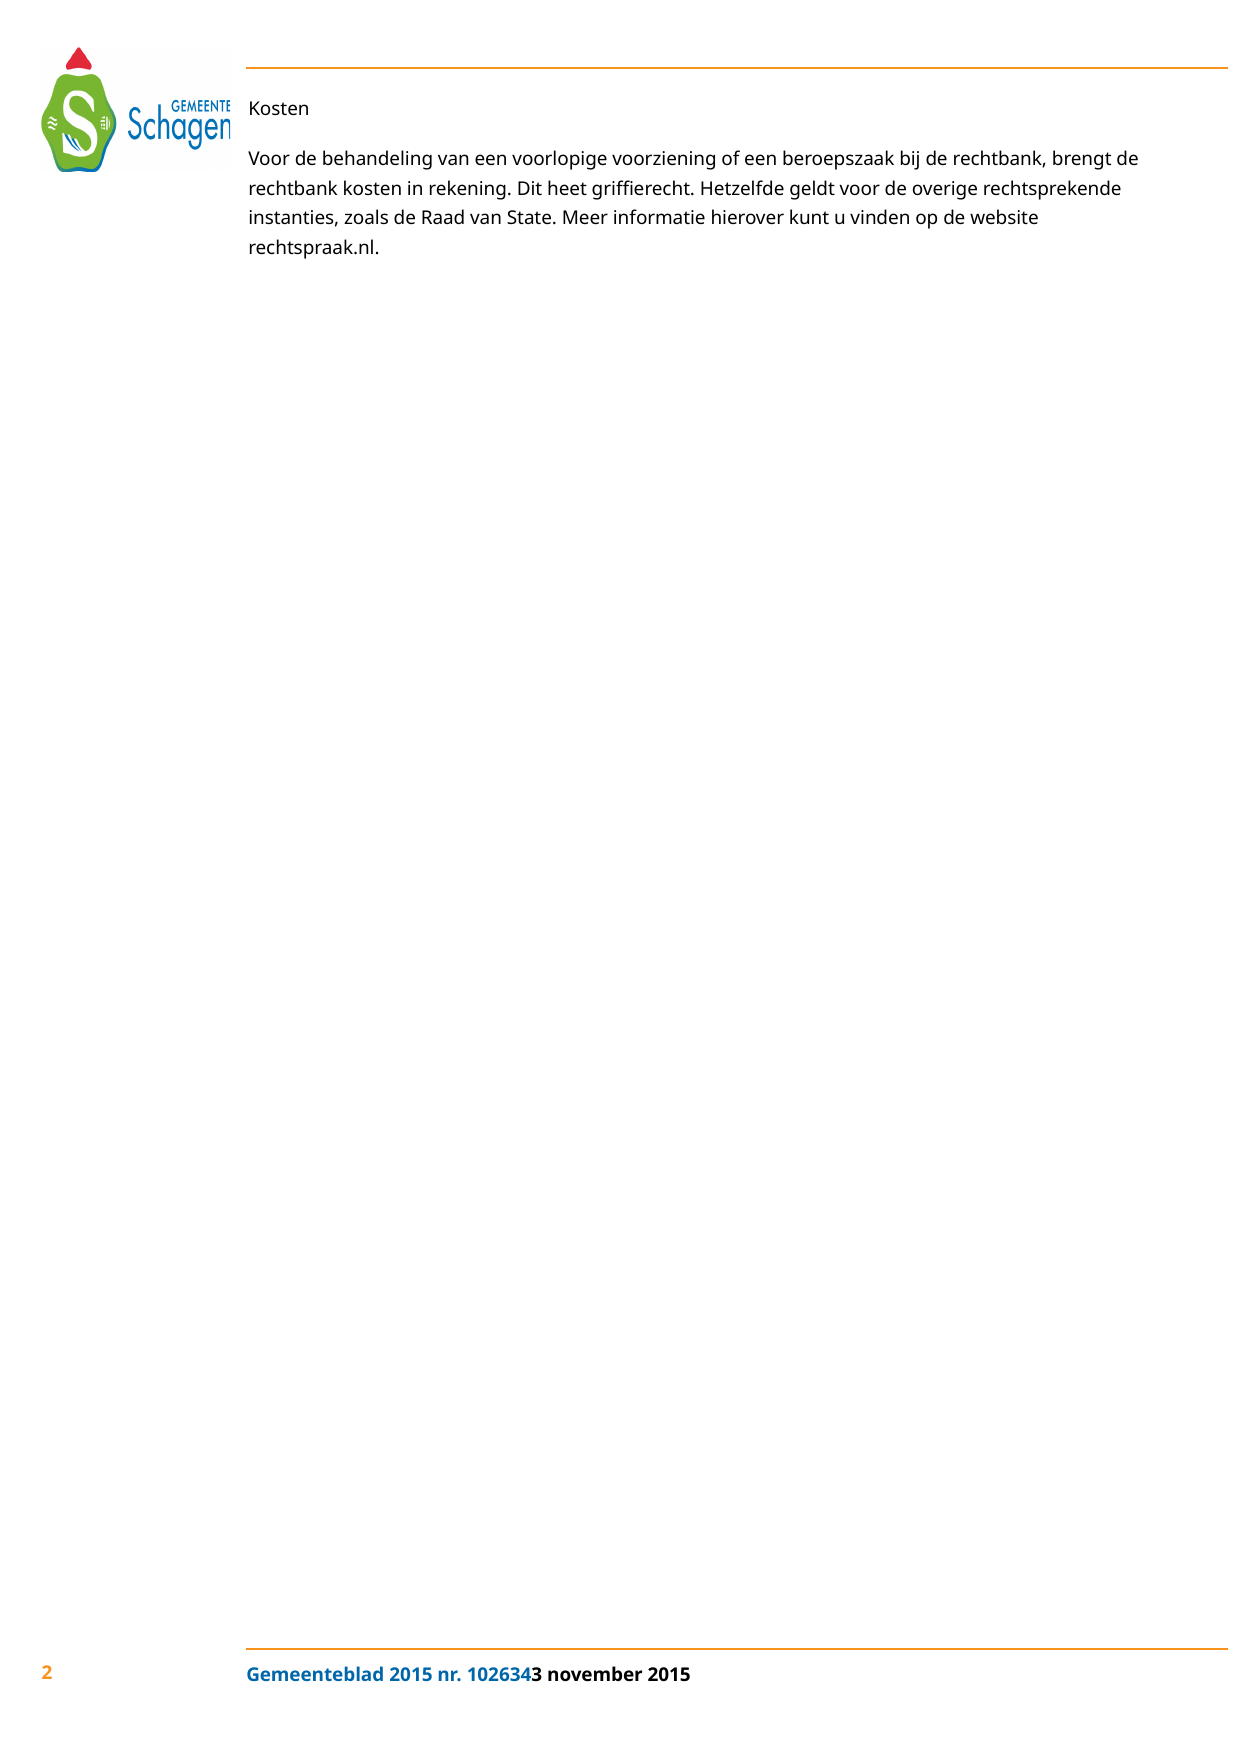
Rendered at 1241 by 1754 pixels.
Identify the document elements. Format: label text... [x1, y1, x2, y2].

text Kosten [248, 95, 1152, 121]
text Voor de behandeling van een voorlopige voorziening of een beroepszaak bij de rechtbank, brengt de rechtbank kosten in rekening. Dit heet griffierecht. Hetzelfde geldt voor de overige rechtsprekende instanties, zoals de Raad van State. Meer informatie hierover kunt u vinden op de website rechtspraak.nl. [248, 145, 1152, 260]
picture [41, 47, 231, 172]
